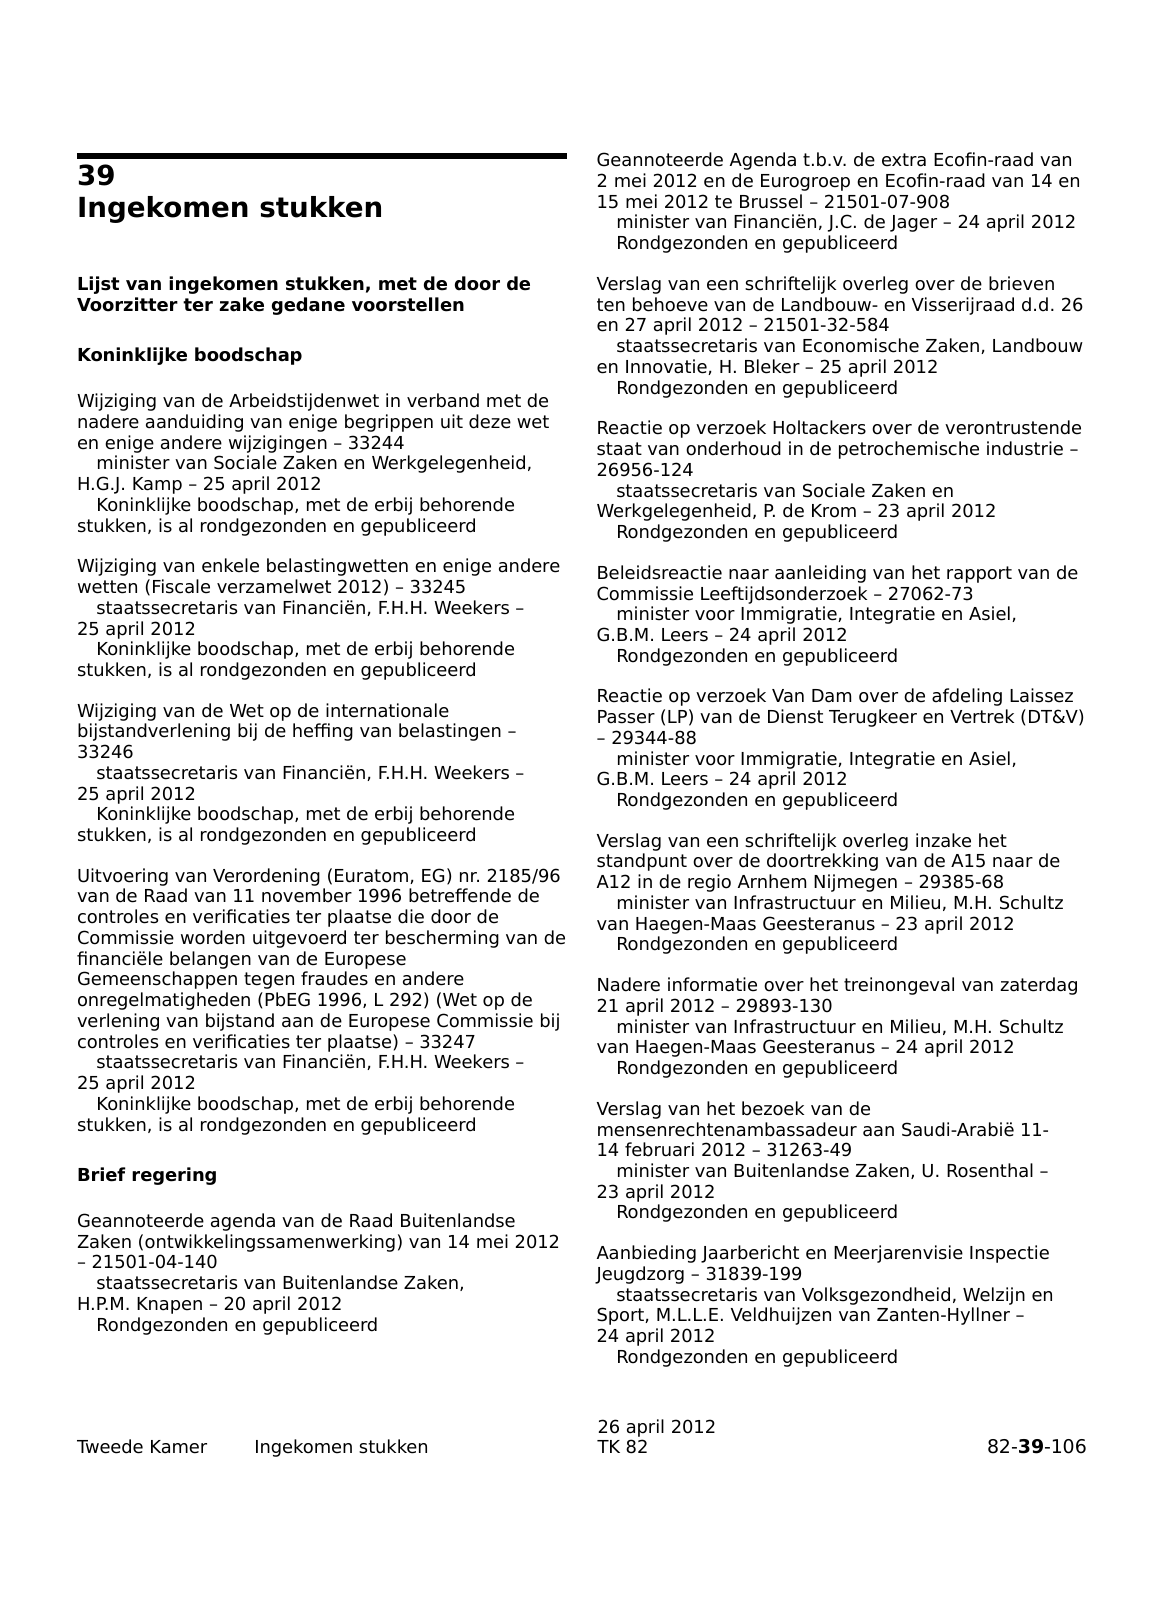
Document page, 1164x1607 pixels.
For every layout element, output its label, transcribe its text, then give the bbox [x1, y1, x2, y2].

subtitle Brief regering [77, 1165, 567, 1186]
text Verslag van het bezoek van de mensenrechtenambassadeur aan Saudi-Arabië 11-14 februari 2012 – 31263-49 [596, 1099, 1087, 1161]
subtitle Koninklijke boodschap [77, 345, 567, 366]
text Rondgezonden en gepubliceerd [77, 1314, 567, 1335]
text minister van Financiën, J.C. de Jager – 24 april 2012 [596, 212, 1087, 233]
text Rondgezonden en gepubliceerd [596, 646, 1087, 666]
text staatssecretaris van Financiën, F.H.H. Weekers – 25 april 2012 [77, 763, 567, 804]
text Rondgezonden en gepubliceerd [596, 1058, 1087, 1079]
text staatssecretaris van Buitenlandse Zaken, H.P.M. Knapen – 20 april 2012 [77, 1273, 567, 1314]
text minister van Infrastructuur en Milieu, M.H. Schultz van Haegen-Maas Geesteranus – 24 april 2012 [596, 1016, 1087, 1058]
text staatssecretaris van Volksgezondheid, Welzijn en Sport, M.L.L.E. Veldhuijzen van Zanten-Hyllner – 24 april 2012 [596, 1284, 1087, 1347]
text Rondgezonden en gepubliceerd [596, 377, 1087, 398]
text Rondgezonden en gepubliceerd [596, 522, 1087, 543]
text minister voor Immigratie, Integratie en Asiel, G.B.M. Leers – 24 april 2012 [596, 748, 1087, 790]
text Rondgezonden en gepubliceerd [596, 790, 1087, 811]
text staatssecretaris van Economische Zaken, Landbouw en Innovatie, H. Bleker – 25 april 2012 [596, 336, 1087, 377]
text Rondgezonden en gepubliceerd [596, 1347, 1087, 1367]
text Wijziging van de Wet op de internationale bijstandverlening bij de heffing van belastingen – 33246 [77, 701, 567, 763]
text minister van Buitenlandse Zaken, U. Rosenthal – 23 april 2012 [596, 1161, 1087, 1202]
text Rondgezonden en gepubliceerd [596, 233, 1087, 254]
text Koninklijke boodschap, met de erbij behorende stukken, is al rondgezonden en gepubliceerd [77, 1094, 567, 1135]
text minister van Sociale Zaken en Werkgelegenheid, H.G.J. Kamp – 25 april 2012 [77, 453, 567, 495]
text Verslag van een schriftelijk overleg over de brieven ten behoeve van de Landbouw- en Visserijraad d.d. 26 en 27 april 2012 – 21501-32-584 [596, 274, 1087, 336]
subtitle Lijst van ingekomen stukken, met de door de Voorzitter ter zake gedane voorstellen [77, 274, 567, 315]
text Wijziging van de Arbeidstijdenwet in verband met de nadere aanduiding van enige begrippen uit deze wet en enige andere wijzigingen – 33244 [77, 391, 567, 453]
text minister van Infrastructuur en Milieu, M.H. Schultz van Haegen-Maas Geesteranus – 23 april 2012 [596, 893, 1087, 934]
text Uitvoering van Verordening (Euratom, EG) nr. 2185/96 van de Raad van 11 november 1996 betreffende de controles en verificaties ter plaatse die door de Commissie worden uitgevoerd ter bescherming van de financiële belangen van de Europese Gemeenschappen tegen fraudes en andere onregelmatigheden (PbEG 1996, L 292) (Wet op de verlening van bijstand aan de Europese Commissie bij controles en verificaties ter plaatse) – 33247 [77, 866, 567, 1052]
text Rondgezonden en gepubliceerd [596, 934, 1087, 955]
text Beleidsreactie naar aanleiding van het rapport van de Commissie Leeftijdsonderzoek – 27062-73 [596, 563, 1087, 604]
text Wijziging van enkele belastingwetten en enige andere wetten (Fiscale verzamelwet 2012) – 33245 [77, 556, 567, 598]
text Aanbieding Jaarbericht en Meerjarenvisie Inspectie Jeugdzorg – 31839-199 [596, 1243, 1087, 1284]
text Reactie op verzoek Van Dam over de afdeling Laissez Passer (LP) van de Dienst Terugkeer en Vertrek (DT&V) – 29344-88 [596, 686, 1087, 748]
text staatssecretaris van Sociale Zaken en Werkgelegenheid, P. de Krom – 23 april 2012 [596, 480, 1087, 522]
text minister voor Immigratie, Integratie en Asiel, G.B.M. Leers – 24 april 2012 [596, 604, 1087, 646]
text staatssecretaris van Financiën, F.H.H. Weekers – 25 april 2012 [77, 1052, 567, 1094]
text Koninklijke boodschap, met de erbij behorende stukken, is al rondgezonden en gepubliceerd [77, 639, 567, 681]
title 39 Ingekomen stukken [77, 159, 567, 224]
text Koninklijke boodschap, met de erbij behorende stukken, is al rondgezonden en gepubliceerd [77, 495, 567, 536]
text Reactie op verzoek Holtackers over de verontrustende staat van onderhoud in de petrochemische industrie – 26956-124 [596, 418, 1087, 480]
text Rondgezonden en gepubliceerd [596, 1202, 1087, 1223]
text Verslag van een schriftelijk overleg inzake het standpunt over de doortrekking van de A15 naar de A12 in de regio Arnhem Nijmegen – 29385-68 [596, 831, 1087, 893]
text Nadere informatie over het treinongeval van zaterdag 21 april 2012 – 29893-130 [596, 975, 1087, 1016]
text Geannoteerde agenda van de Raad Buitenlandse Zaken (ontwikkelingssamenwerking) van 14 mei 2012 – 21501-04-140 [77, 1211, 567, 1273]
text staatssecretaris van Financiën, F.H.H. Weekers – 25 april 2012 [77, 598, 567, 639]
text Koninklijke boodschap, met de erbij behorende stukken, is al rondgezonden en gepubliceerd [77, 804, 567, 846]
text Geannoteerde Agenda t.b.v. de extra Ecofin-raad van 2 mei 2012 en de Eurogroep en Ecofin-raad van 14 en 15 mei 2012 te Brussel – 21501-07-908 [596, 150, 1087, 212]
